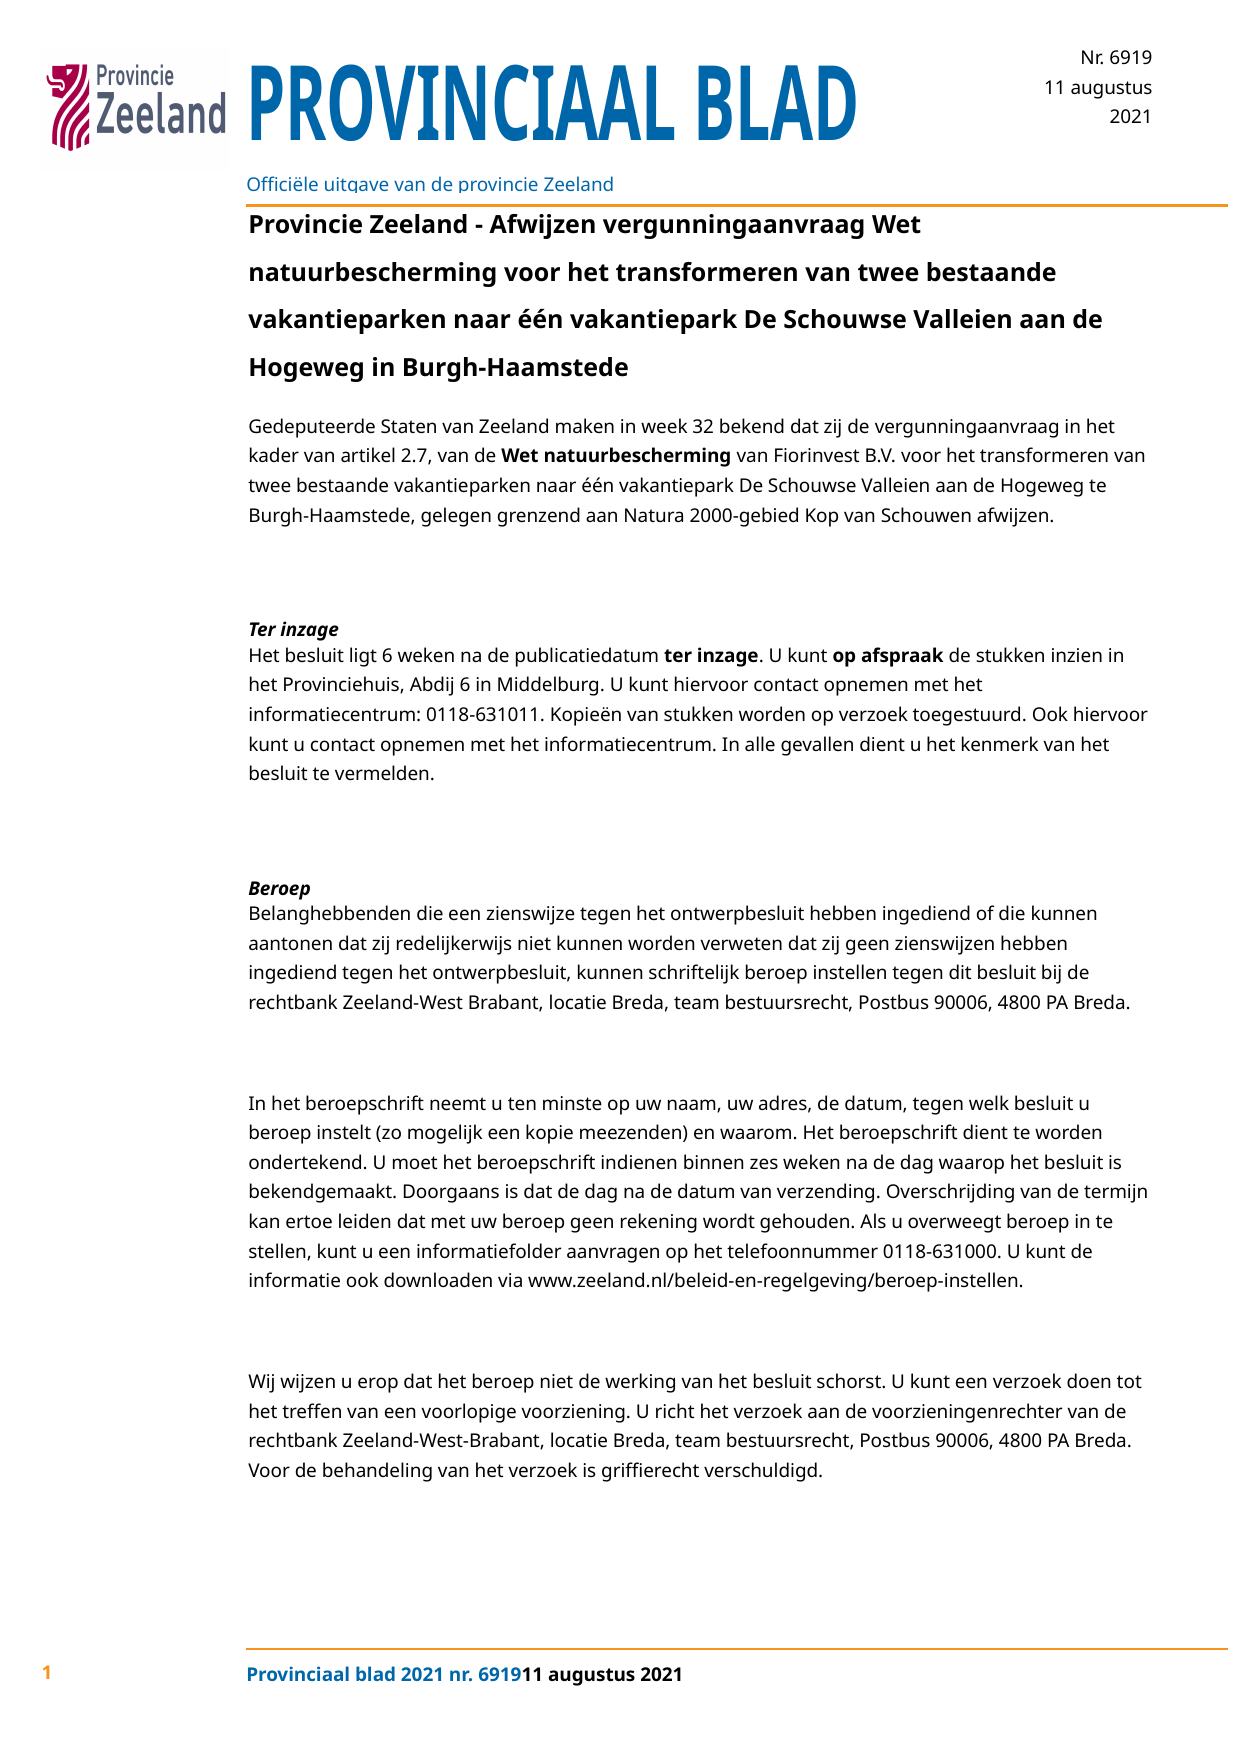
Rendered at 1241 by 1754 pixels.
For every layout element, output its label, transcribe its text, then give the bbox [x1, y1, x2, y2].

text Belanghebbenden die een zienswijze tegen het ontwerpbesluit hebben ingediend of die kunnen aantonen dat zij redelijkerwijs niet kunnen worden verweten dat zij geen zienswijzen hebben ingediend tegen het ontwerpbesluit, kunnen schriftelijk beroep instellen tegen dit besluit bij de rechtbank Zeeland-West Brabant, locatie Breda, team bestuursrecht, Postbus 90006, 4800 PA Breda. [248, 900, 1152, 1015]
text Het besluit ligt 6 weken na de publicatiedatum ter inzage. U kunt op afspraak de stukken inzien in het Provinciehuis, Abdij 6 in Middelburg. U kunt hiervoor contact opnemen met het informatiecentrum: 0118-631011. Kopieën van stukken worden op verzoek toegestuurd. Ook hiervoor kunt u contact opnemen met het informatiecentrum. In alle gevallen dient u het kenmerk van het besluit te vermelden. [248, 642, 1152, 786]
text Wij wijzen u erop dat het beroep niet de werking van het besluit schorst. U kunt een verzoek doen tot het treffen van een voorlopige voorziening. U richt het verzoek aan de voorzieningenrechter van de rechtbank Zeeland-West-Brabant, locatie Breda, team bestuursrecht, Postbus 90006, 4800 PA Breda. Voor de behandeling van het verzoek is griffierecht verschuldigd. [248, 1368, 1152, 1483]
picture [41, 47, 231, 172]
text Gedeputeerde Staten van Zeeland maken in week 32 bekend dat zij de vergunningaanvraag in het kader van artikel 2.7, van de Wet natuurbescherming van Fiorinvest B.V. voor het transformeren van twee bestaande vakantieparken naar één vakantiepark De Schouwse Valleien aan de Hogeweg te Burgh-Haamstede, gelegen grenzend aan Natura 2000-gebied Kop van Schouwen afwijzen. [248, 413, 1152, 528]
text Ter inzage [248, 616, 1152, 642]
text Provincie Zeeland - Afwijzen vergunningaanvraag Wet natuurbescherming voor het transformeren van twee bestaande vakantieparken naar één vakantiepark De Schouwse Valleien aan de Hogeweg in Burgh-Haamstede [248, 207, 1152, 384]
text In het beroepschrift neemt u ten minste op uw naam, uw adres, de datum, tegen welk besluit u beroep instelt (zo mogelijk een kopie meezenden) en waarom. Het beroepschrift dient te worden ondertekend. U moet het beroepschrift indienen binnen zes weken na de dag waarop het besluit is bekendgemaakt. Doorgaans is dat de dag na de datum van verzending. Overschrijding van de termijn kan ertoe leiden dat met uw beroep geen rekening wordt gehouden. Als u overweegt beroep in te stellen, kunt u een informatiefolder aanvragen op het telefoonnummer 0118-631000. U kunt de informatie ook downloaden via www.zeeland.nl/beleid-en-regelgeving/beroep-instellen. [248, 1090, 1152, 1293]
text Beroep [248, 875, 1152, 900]
